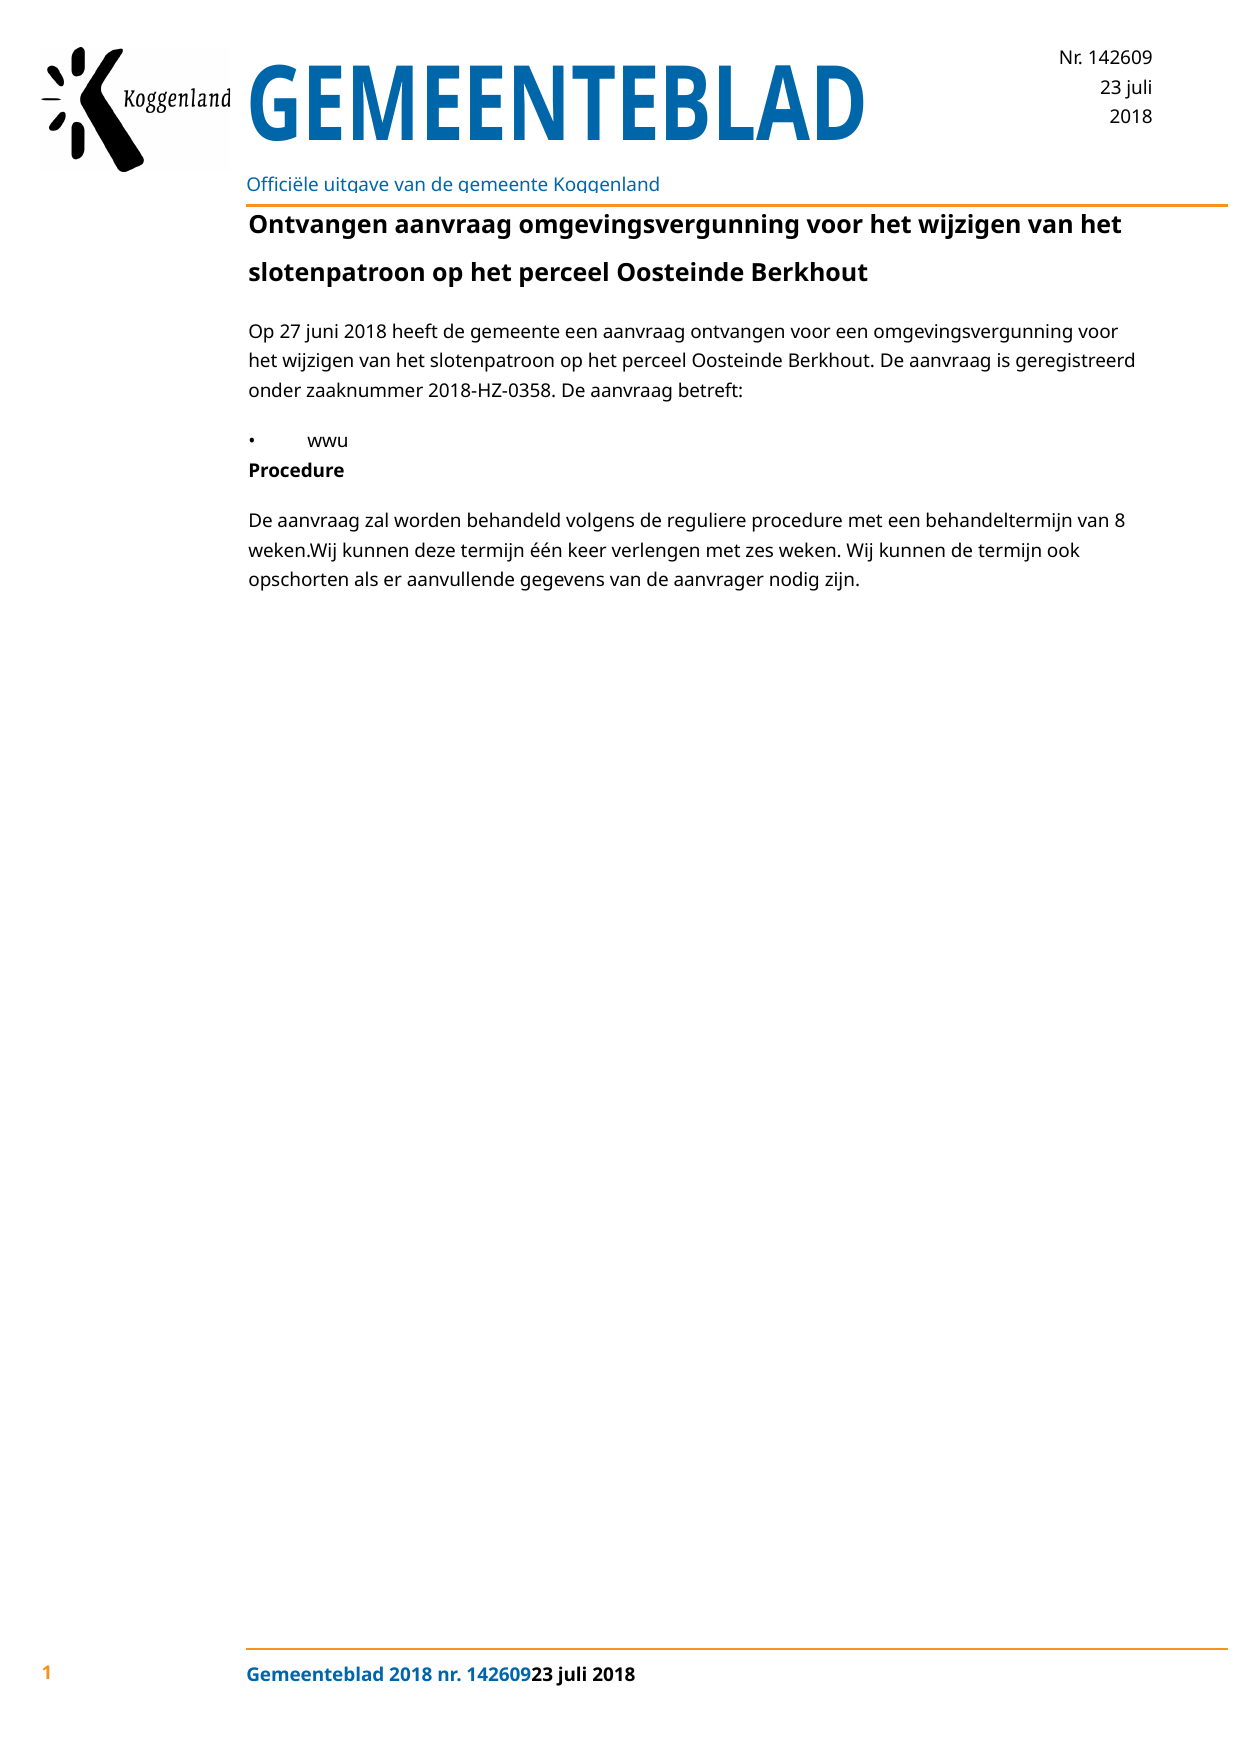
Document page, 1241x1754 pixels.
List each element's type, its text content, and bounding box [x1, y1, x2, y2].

list wwu [248, 427, 1152, 453]
text Op 27 juni 2018 heeft de gemeente een aanvraag ontvangen voor een omgevingsvergunning voor het wijzigen van het slotenpatroon op het perceel Oosteinde Berkhout. De aanvraag is geregistreerd onder zaaknummer 2018-HZ-0358. De aanvraag betreft: [248, 318, 1152, 403]
text Procedure [248, 457, 1152, 483]
text Ontvangen aanvraag omgevingsvergunning voor het wijzigen van het slotenpatroon op het perceel Oosteinde Berkhout [248, 207, 1152, 288]
picture [41, 47, 231, 172]
text De aanvraag zal worden behandeld volgens de reguliere procedure met een behandeltermijn van 8 weken.Wij kunnen deze termijn één keer verlengen met zes weken. Wij kunnen de termijn ook opschorten als er aanvullende gegevens van de aanvrager nodig zijn. [248, 507, 1152, 592]
